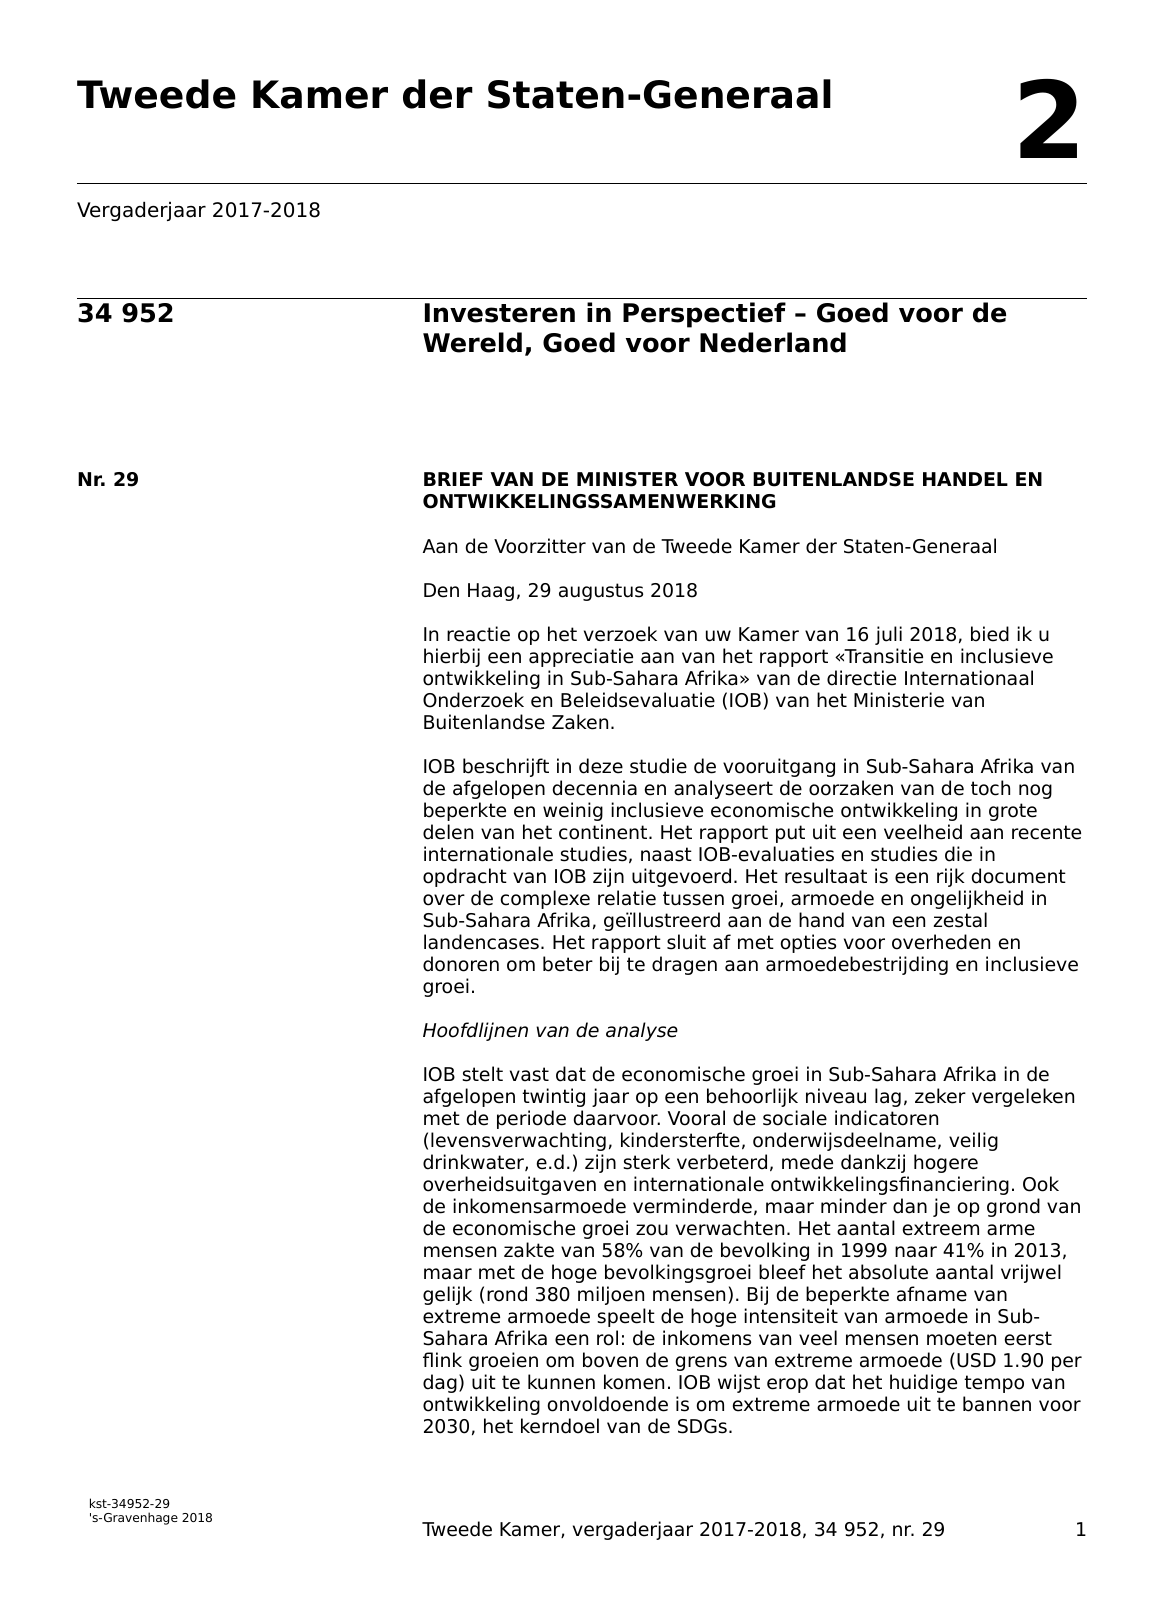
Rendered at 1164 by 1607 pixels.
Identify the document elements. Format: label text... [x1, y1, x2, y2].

text 's-Gravenhage 2018 [88, 1511, 323, 1525]
table_header 2 [886, 59, 1087, 183]
table_header Tweede Kamer der Staten-Generaal [77, 59, 886, 183]
text kst-34952-29 [88, 1497, 323, 1511]
subtitle Hoofdlijnen van de analyse [422, 1020, 1087, 1042]
text IOB beschrijft in deze studie de vooruitgang in Sub-Sahara Afrika van de afgelopen decennia en analyseert de oorzaken van de toch nog beperkte en weinig inclusieve economische ontwikkeling in grote delen van het continent. Het rapport put uit een veelheid aan recente internationale studies, naast IOB-evaluaties en studies die in opdracht van IOB zijn uitgevoerd. Het resultaat is een rijk document over de complexe relatie tussen groei, armoede en ongelijkheid in Sub-Sahara Afrika, geïllustreerd aan de hand van een zestal landencases. Het rapport sluit af met opties voor overheden en donoren om beter bij te dragen aan armoedebestrijding en inclusieve groei. [422, 756, 1087, 998]
text Den Haag, 29 augustus 2018 [422, 580, 1087, 602]
subtitle 34 952 Investeren in Perspectief – Goed voor de Wereld, Goed voor Nederland [77, 299, 1087, 358]
text In reactie op het verzoek van uw Kamer van 16 juli 2018, bied ik u hierbij een appreciatie aan van het rapport «Transitie en inclusieve ontwikkeling in Sub-Sahara Afrika» van de directie Internationaal Onderzoek en Beleidsevaluatie (IOB) van het Ministerie van Buitenlandse Zaken. [422, 624, 1087, 734]
text Aan de Voorzitter van de Tweede Kamer der Staten-Generaal [422, 536, 1087, 557]
text IOB stelt vast dat de economische groei in Sub-Sahara Afrika in de afgelopen twintig jaar op een behoorlijk niveau lag, zeker vergeleken met de periode daarvoor. Vooral de sociale indicatoren (levensverwachting, kindersterfte, onderwijsdeelname, veilig drinkwater, e.d.) zijn sterk verbeterd, mede dankzij hogere overheidsuitgaven en internationale ontwikkelingsfinanciering. Ook de inkomensarmoede verminderde, maar minder dan je op grond van de economische groei zou verwachten. Het aantal extreem arme mensen zakte van 58% van de bevolking in 1999 naar 41% in 2013, maar met de hoge bevolkingsgroei bleef het absolute aantal vrijwel gelijk (rond 380 miljoen mensen). Bij de beperkte afname van extreme armoede speelt de hoge intensiteit van armoede in Sub-Sahara Afrika een rol: de inkomens van veel mensen moeten eerst flink groeien om boven de grens van extreme armoede (USD 1.90 per dag) uit te kunnen komen. IOB wijst erop dat het huidige tempo van ontwikkeling onvoldoende is om extreme armoede uit te bannen voor 2030, het kerndoel van de SDGs. [422, 1064, 1087, 1438]
subtitle Nr. 29 BRIEF VAN DE MINISTER VOOR BUITENLANDSE HANDEL EN ONTWIKKELINGSSAMENWERKING [77, 469, 1087, 513]
table_cell Vergaderjaar 2017-2018 [77, 184, 1087, 298]
